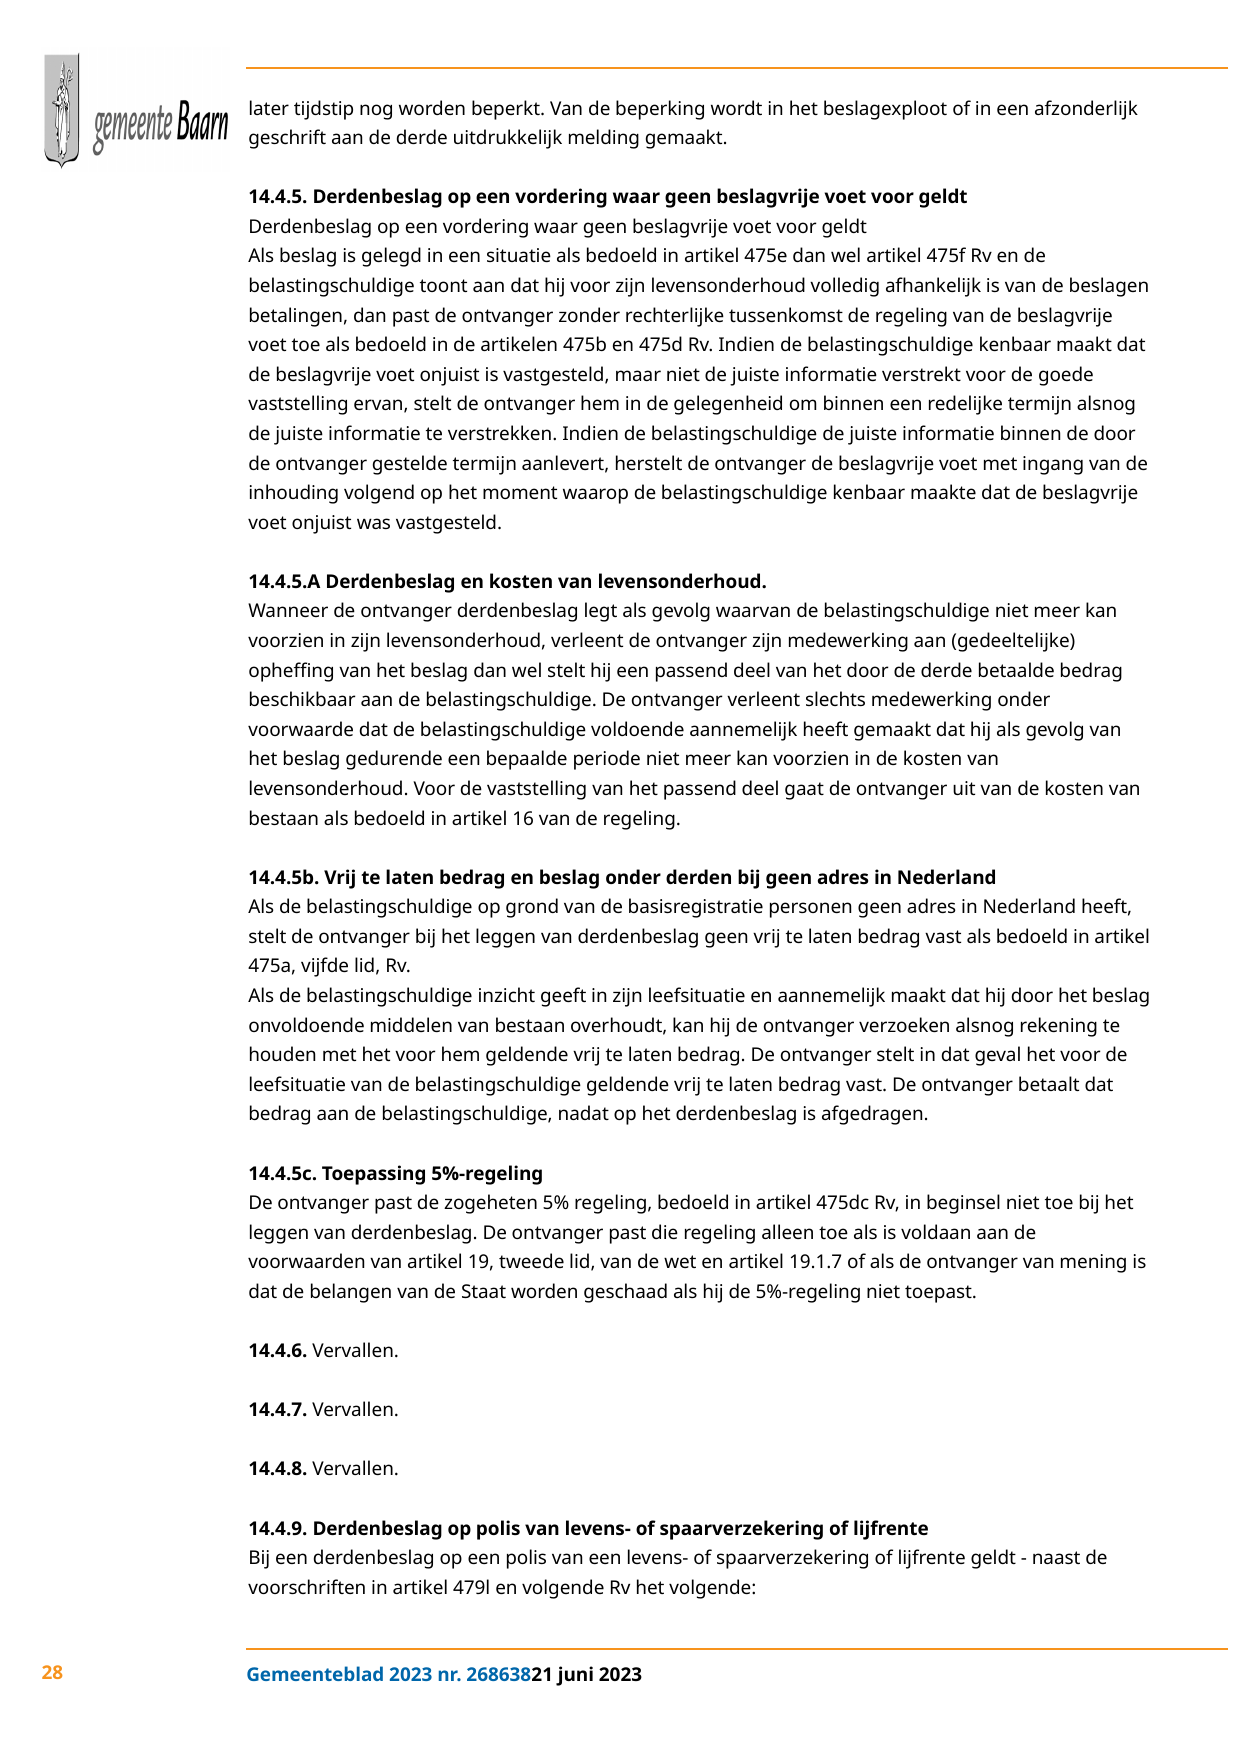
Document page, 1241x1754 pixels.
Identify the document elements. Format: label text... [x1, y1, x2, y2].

text 14.4.5c. Toepassing 5%-regeling [248, 1160, 1152, 1186]
text Bij een derdenbeslag op een polis van een levens- of spaarverzekering of lijfrente geldt - naast de voorschriften in artikel 479l en volgende Rv het volgende: [248, 1544, 1152, 1600]
text Als beslag is gelegd in een situatie als bedoeld in artikel 475e dan wel artikel 475f Rv en de belastingschuldige toont aan dat hij voor zijn levensonderhoud volledig afhankelijk is van de beslagen betalingen, dan past de ontvanger zonder rechterlijke tussenkomst de regeling van de beslagvrije voet toe als bedoeld in de artikelen 475b en 475d Rv. Indien de belastingschuldige kenbaar maakt dat de beslagvrije voet onjuist is vastgesteld, maar niet de juiste informatie verstrekt voor de goede vaststelling ervan, stelt de ontvanger hem in de gelegenheid om binnen een redelijke termijn alsnog de juiste informatie te verstrekken. Indien de belastingschuldige de juiste informatie binnen de door de ontvanger gestelde termijn aanlevert, herstelt de ontvanger de beslagvrije voet met ingang van de inhouding volgend op het moment waarop de belastingschuldige kenbaar maakte dat de beslagvrije voet onjuist was vastgesteld. [248, 243, 1152, 535]
text Derdenbeslag op een vordering waar geen beslagvrije voet voor geldt [248, 213, 1152, 239]
text 14.4.7. Vervallen. [248, 1396, 1152, 1422]
text 14.4.5.A Derdenbeslag en kosten van levensonderhoud. [248, 568, 1152, 594]
text 14.4.5. Derdenbeslag op een vordering waar geen beslagvrije voet voor geldt [248, 183, 1152, 209]
text 14.4.5b. Vrij te laten bedrag en beslag onder derden bij geen adres in Nederland [248, 864, 1152, 890]
text 14.4.9. Derdenbeslag op polis van levens- of spaarverzekering of lijfrente [248, 1515, 1152, 1541]
text 14.4.8. Vervallen. [248, 1456, 1152, 1481]
text Wanneer de ontvanger derdenbeslag legt als gevolg waarvan de belastingschuldige niet meer kan voorzien in zijn levensonderhoud, verleent de ontvanger zijn medewerking aan (gedeeltelijke) opheffing van het beslag dan wel stelt hij een passend deel van het door de derde betaalde bedrag beschikbaar aan de belastingschuldige. De ontvanger verleent slechts medewerking onder voorwaarde dat de belastingschuldige voldoende aannemelijk heeft gemaakt dat hij als gevolg van het beslag gedurende een bepaalde periode niet meer kan voorzien in de kosten van levensonderhoud. Voor de vaststelling van het passend deel gaat de ontvanger uit van de kosten van bestaan als bedoeld in artikel 16 van de regeling. [248, 598, 1152, 831]
text De ontvanger past de zogeheten 5% regeling, bedoeld in artikel 475dc Rv, in beginsel niet toe bij het leggen van derdenbeslag. De ontvanger past die regeling alleen toe als is voldaan aan de voorwaarden van artikel 19, tweede lid, van de wet en artikel 19.1.7 of als de ontvanger van mening is dat de belangen van de Staat worden geschaad als hij de 5%-regeling niet toepast. [248, 1189, 1152, 1304]
picture [41, 47, 231, 172]
text Als de belastingschuldige op grond van de basisregistratie personen geen adres in Nederland heeft, stelt de ontvanger bij het leggen van derdenbeslag geen vrij te laten bedrag vast als bedoeld in artikel 475a, vijfde lid, Rv. [248, 893, 1152, 978]
text 14.4.6. Vervallen. [248, 1337, 1152, 1363]
text Als de belastingschuldige inzicht geeft in zijn leefsituatie en aannemelijk maakt dat hij door het beslag onvoldoende middelen van bestaan overhoudt, kan hij de ontvanger verzoeken alsnog rekening te houden met het voor hem geldende vrij te laten bedrag. De ontvanger stelt in dat geval het voor de leefsituatie van de belastingschuldige geldende vrij te laten bedrag vast. De ontvanger betaalt dat bedrag aan de belastingschuldige, nadat op het derdenbeslag is afgedragen. [248, 982, 1152, 1126]
text later tijdstip nog worden beperkt. Van de beperking wordt in het beslagexploot of in een afzonderlijk geschrift aan de derde uitdrukkelijk melding gemaakt. [248, 95, 1152, 150]
